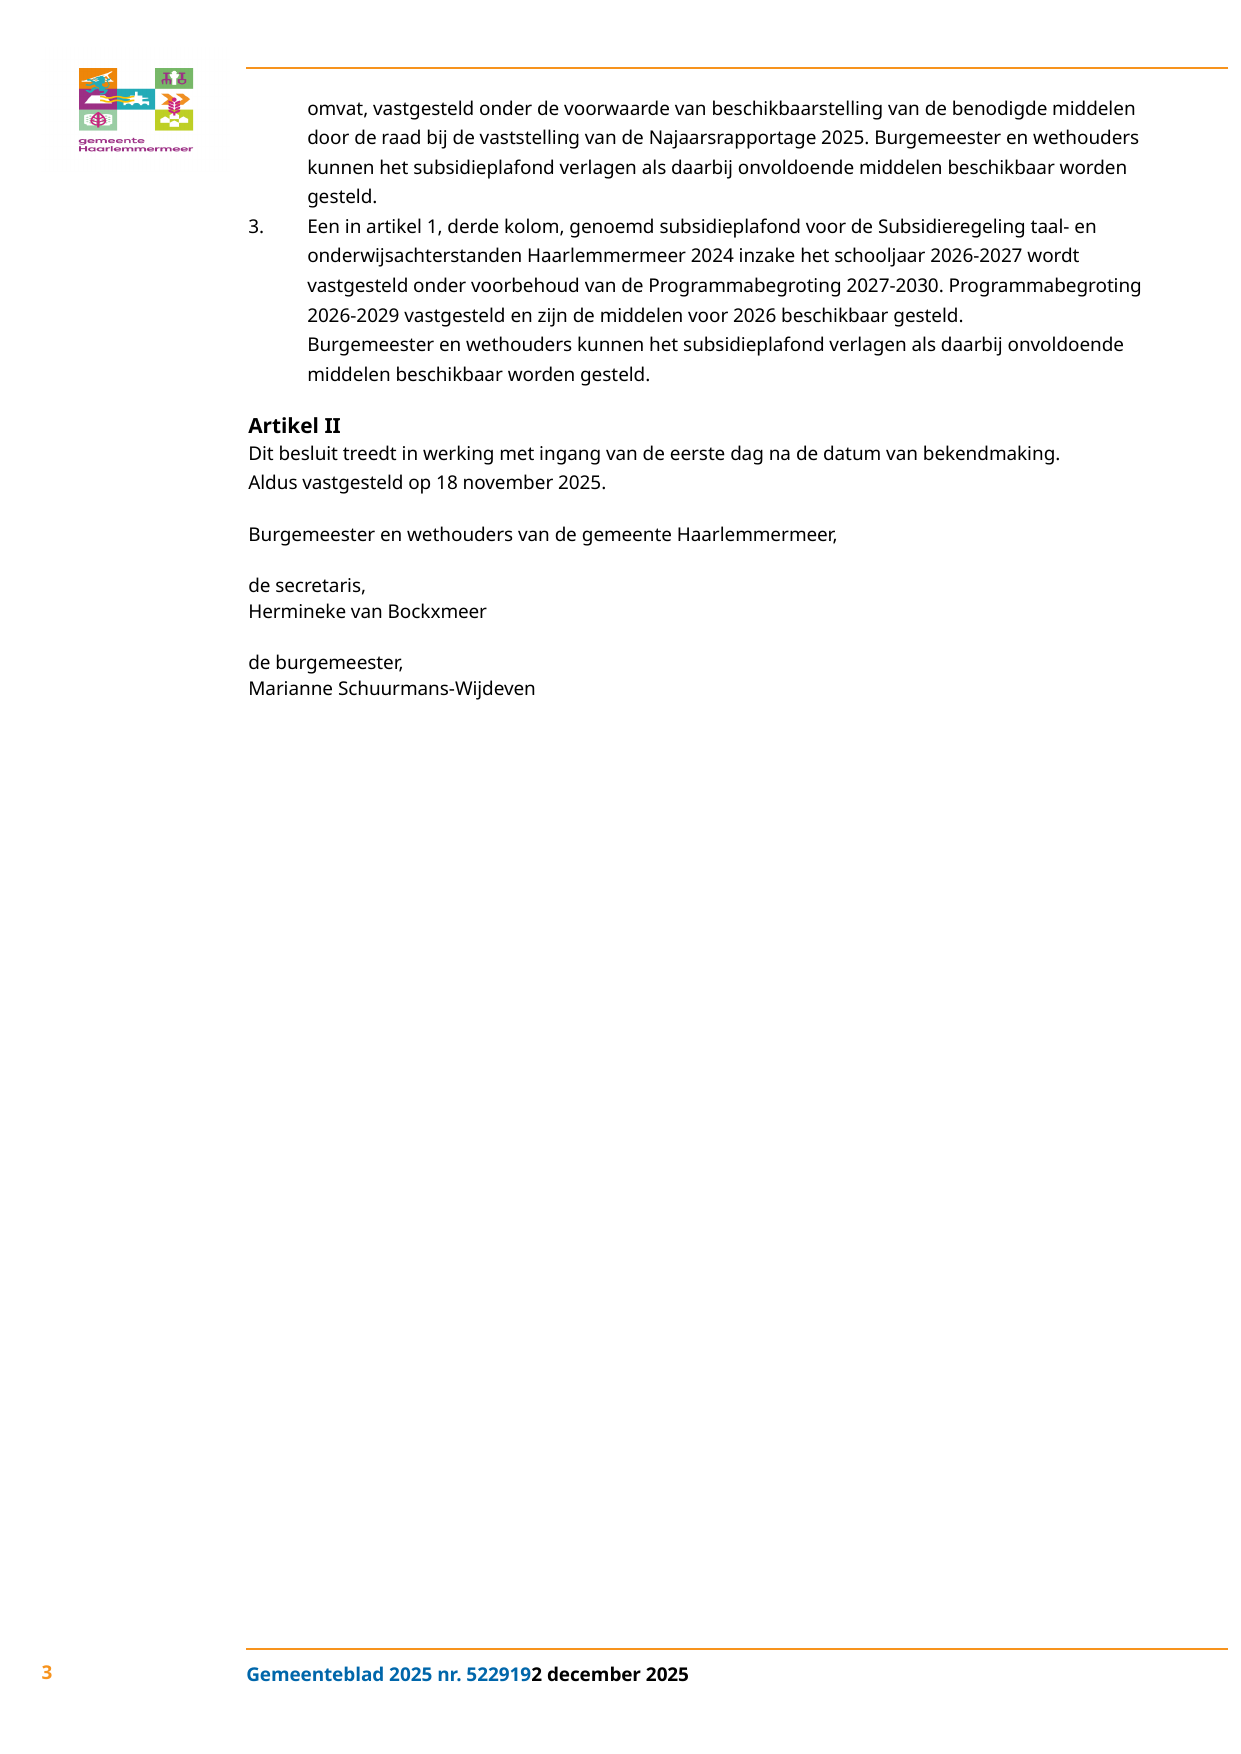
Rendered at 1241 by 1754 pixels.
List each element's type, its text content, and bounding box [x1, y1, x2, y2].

text Burgemeester en wethouders van de gemeente Haarlemmermeer, [248, 521, 1152, 547]
list omvat, vastgesteld onder de voorwaarde van beschikbaarstelling van de benodigde middelen door de raad bij de vaststelling van de Najaarsrapportage 2025. Burgemeester en wethouders kunnen het subsidieplafond verlagen als daarbij onvoldoende middelen beschikbaar worden gesteld. [248, 95, 1152, 209]
text de secretaris, [248, 572, 1152, 598]
text Artikel II [248, 411, 1152, 440]
list Een in artikel 1, derde kolom, genoemd subsidieplafond voor de Subsidieregeling taal- en onderwijsachterstanden Haarlemmermeer 2024 inzake het schooljaar 2026-2027 wordt vastgesteld onder voorbehoud van de Programmabegroting 2027-2030. Programmabegroting 2026-2029 vastgesteld en zijn de middelen voor 2026 beschikbaar gesteld. [248, 213, 1152, 328]
picture [41, 47, 231, 172]
text Aldus vastgesteld op 18 november 2025. [248, 469, 1152, 495]
text Marianne Schuurmans-Wijdeven [248, 675, 1152, 701]
text de burgemeester, [248, 649, 1152, 675]
text Hermineke van Bockxmeer [248, 598, 1152, 624]
text Dit besluit treedt in werking met ingang van de eerste dag na de datum van bekendmaking. [248, 440, 1152, 466]
list Burgemeester en wethouders kunnen het subsidieplafond verlagen als daarbij onvoldoende middelen beschikbaar worden gesteld. [248, 331, 1152, 387]
